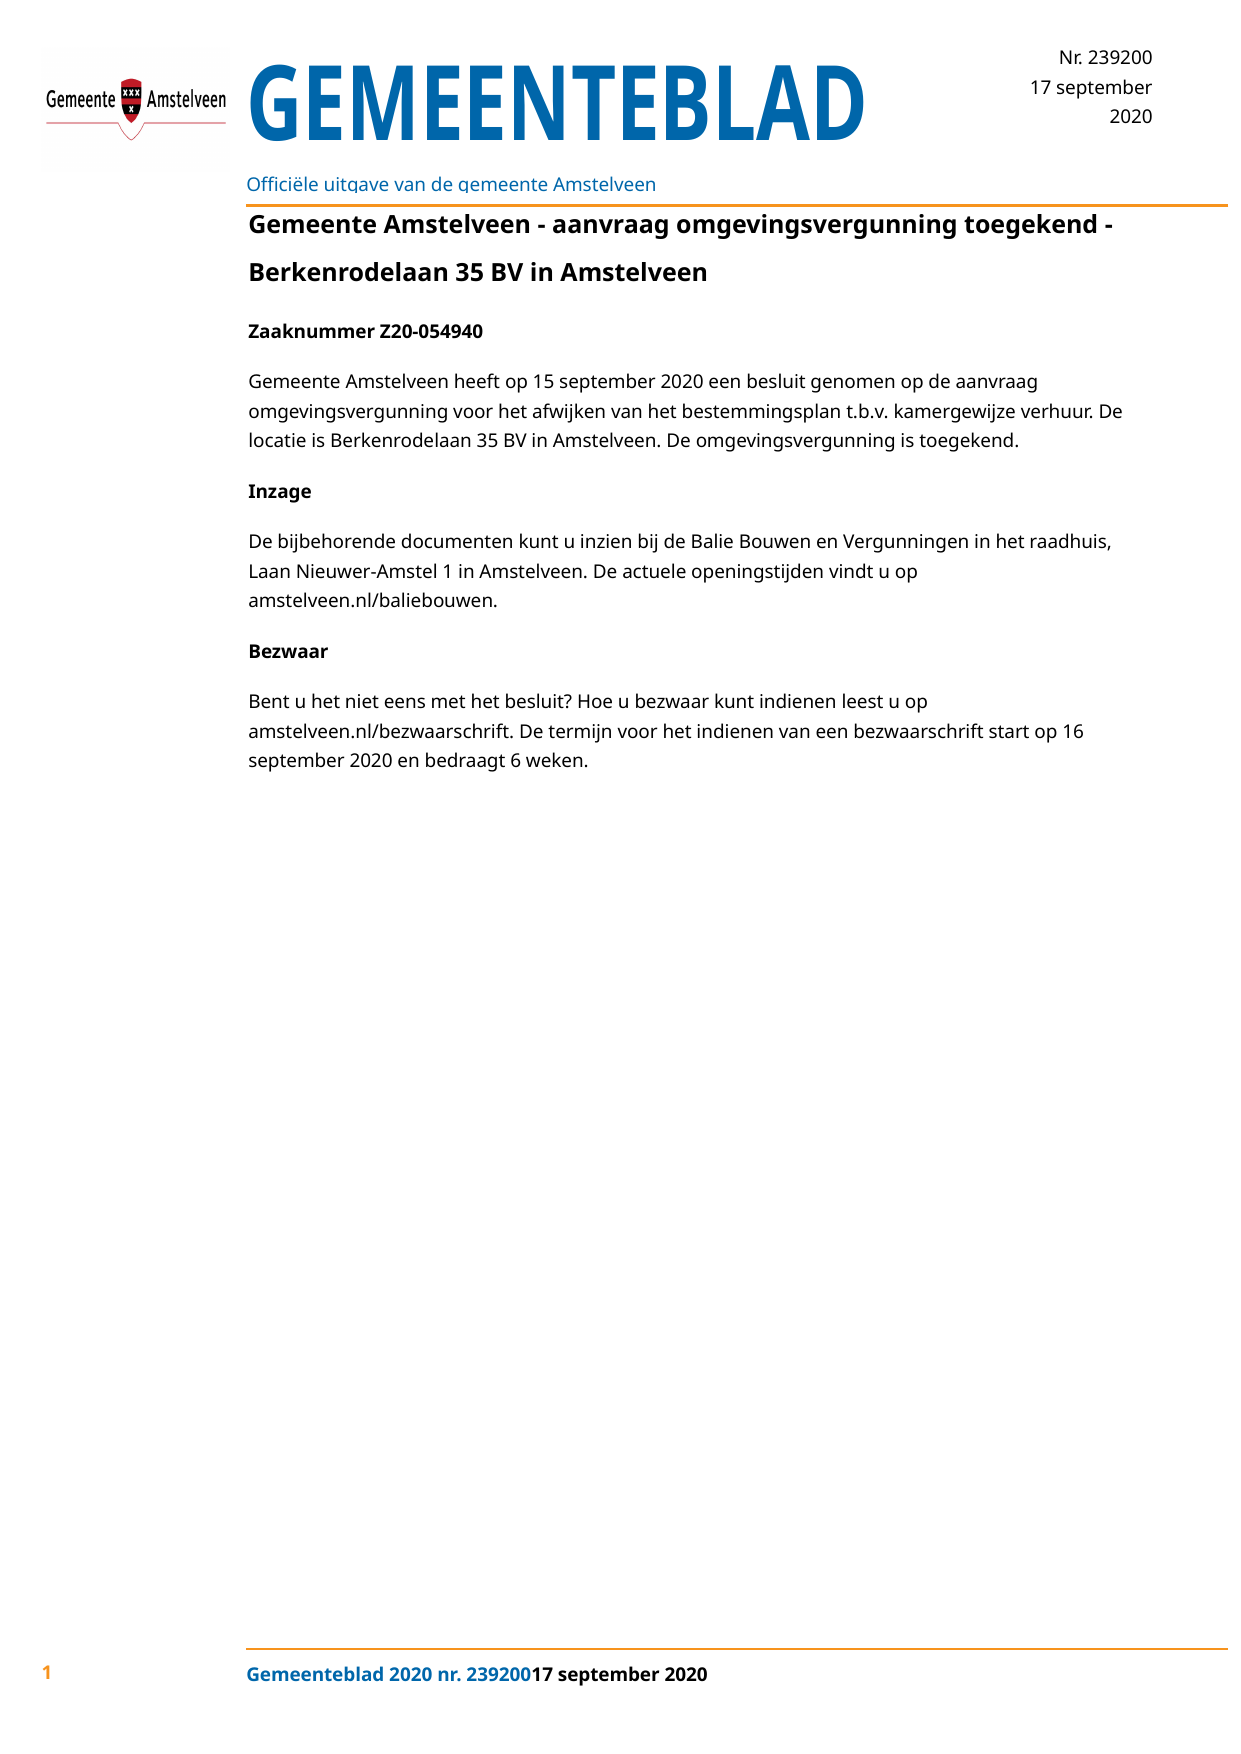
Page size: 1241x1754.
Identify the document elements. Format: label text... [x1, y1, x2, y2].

text Bent u het niet eens met het besluit? Hoe u bezwaar kunt indienen leest u op amstelveen.nl/bezwaarschrift. De termijn voor het indienen van een bezwaarschrift start op 16 september 2020 en bedraagt 6 weken. [248, 688, 1152, 773]
picture [41, 47, 231, 172]
text Inzage [248, 478, 1152, 504]
text Zaaknummer Z20-054940 [248, 318, 1152, 344]
text Bezwaar [248, 638, 1152, 664]
text Gemeente Amstelveen heeft op 15 september 2020 een besluit genomen op de aanvraag omgevingsvergunning voor het afwijken van het bestemmingsplan t.b.v. kamergewijze verhuur. De locatie is Berkenrodelaan 35 BV in Amstelveen. De omgevingsvergunning is toegekend. [248, 368, 1152, 453]
text Gemeente Amstelveen - aanvraag omgevingsvergunning toegekend - Berkenrodelaan 35 BV in Amstelveen [248, 207, 1152, 288]
text De bijbehorende documenten kunt u inzien bij de Balie Bouwen en Vergunningen in het raadhuis, Laan Nieuwer-Amstel 1 in Amstelveen. De actuele openingstijden vindt u op amstelveen.nl/baliebouwen. [248, 528, 1152, 613]
